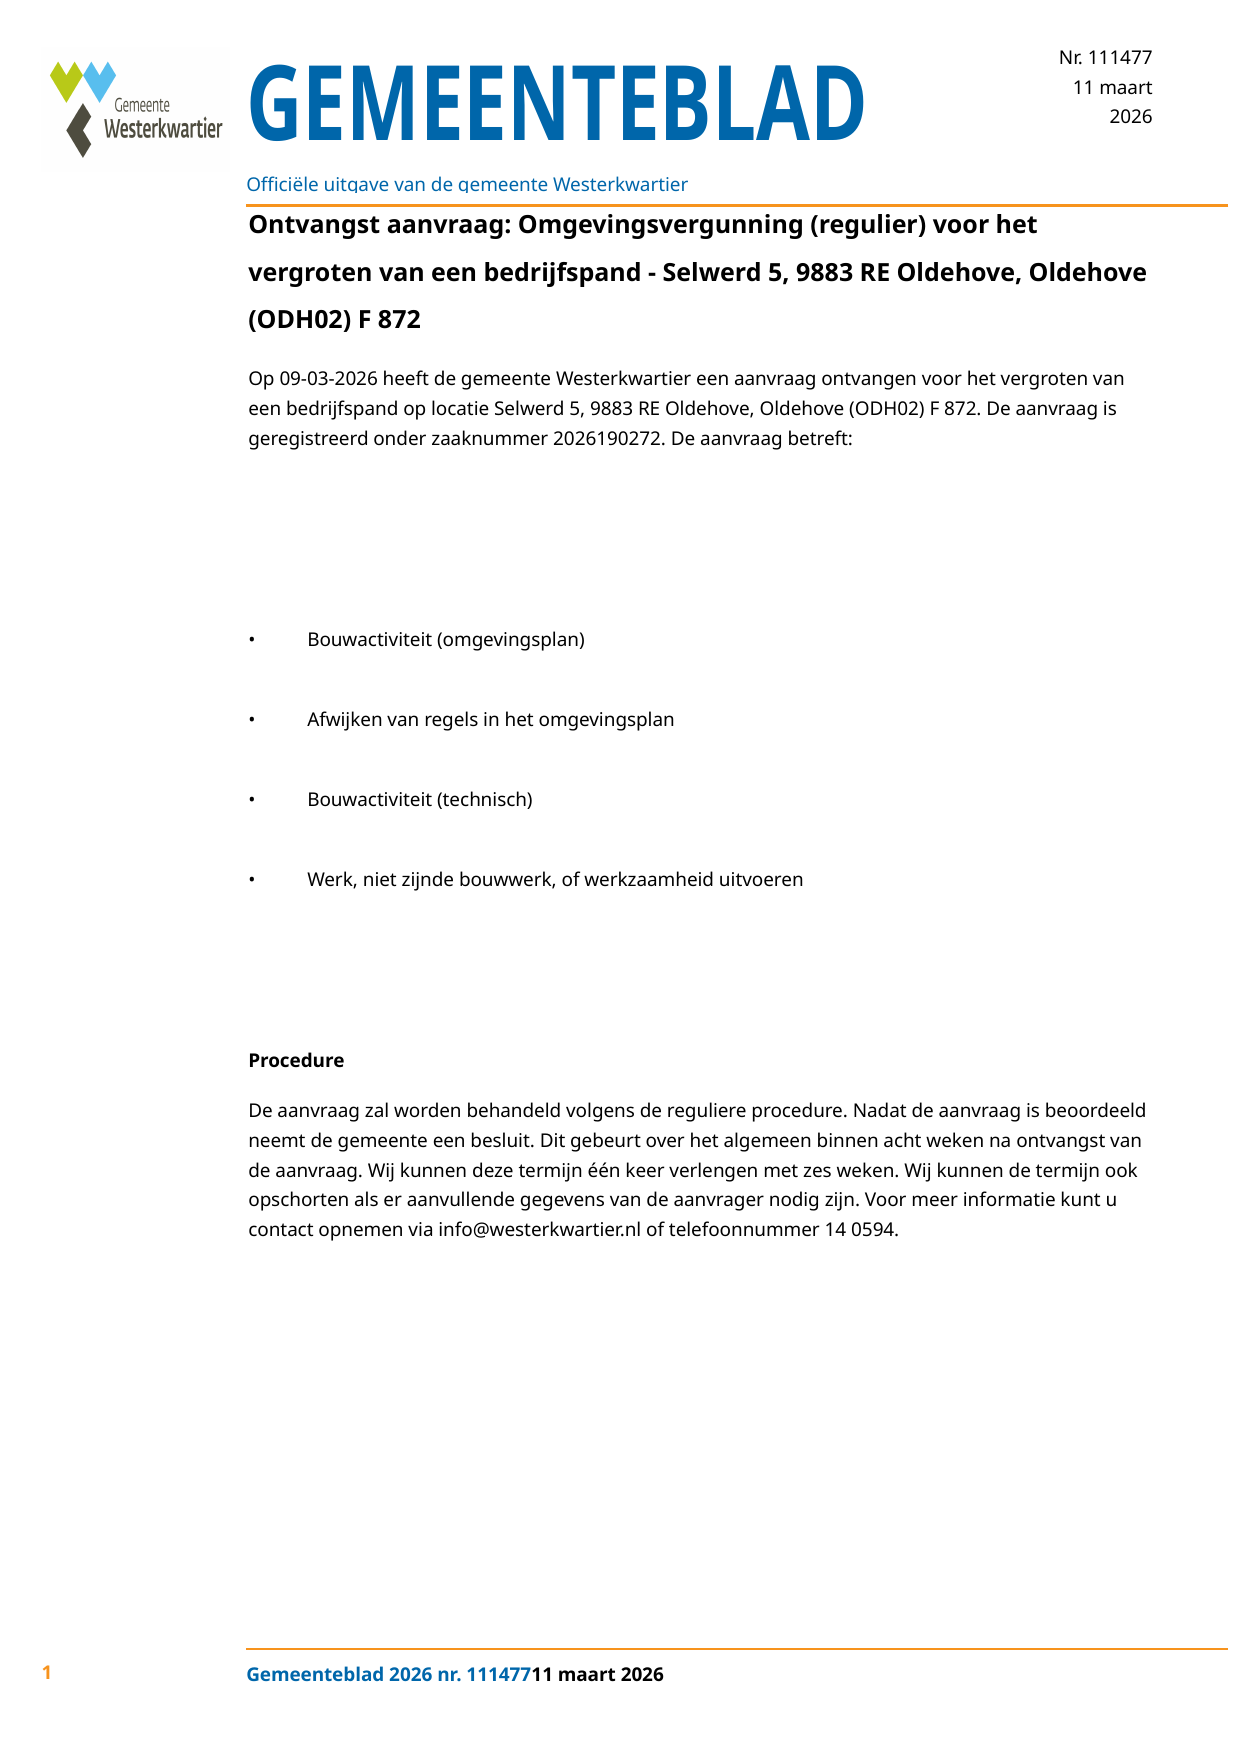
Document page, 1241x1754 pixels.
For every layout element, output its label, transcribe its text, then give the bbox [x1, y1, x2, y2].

text Ontvangst aanvraag: Omgevingsvergunning (regulier) voor het vergroten van een bedrijfspand - Selwerd 5, 9883 RE Oldehove, Oldehove (ODH02) F 872 [248, 207, 1152, 336]
list Bouwactiviteit (omgevingsplan) [248, 626, 1152, 652]
list Afwijken van regels in het omgevingsplan [248, 706, 1152, 732]
text Procedure [248, 1047, 1152, 1073]
list Bouwactiviteit (technisch) [248, 786, 1152, 812]
list Werk, niet zijnde bouwwerk, of werkzaamheid uitvoeren [248, 866, 1152, 892]
picture [41, 47, 231, 172]
text Op 09-03-2026 heeft de gemeente Westerkwartier een aanvraag ontvangen voor het vergroten van een bedrijfspand op locatie Selwerd 5, 9883 RE Oldehove, Oldehove (ODH02) F 872. De aanvraag is geregistreerd onder zaaknummer 2026190272. De aanvraag betreft: [248, 366, 1152, 450]
text De aanvraag zal worden behandeld volgens de reguliere procedure. Nadat de aanvraag is beoordeeld neemt de gemeente een besluit. Dit gebeurt over het algemeen binnen acht weken na ontvangst van de aanvraag. Wij kunnen deze termijn één keer verlengen met zes weken. Wij kunnen de termijn ook opschorten als er aanvullende gegevens van de aanvrager nodig zijn. Voor meer informatie kunt u contact opnemen via info@westerkwartier.nl of telefoonnummer 14 0594. [248, 1098, 1152, 1242]
